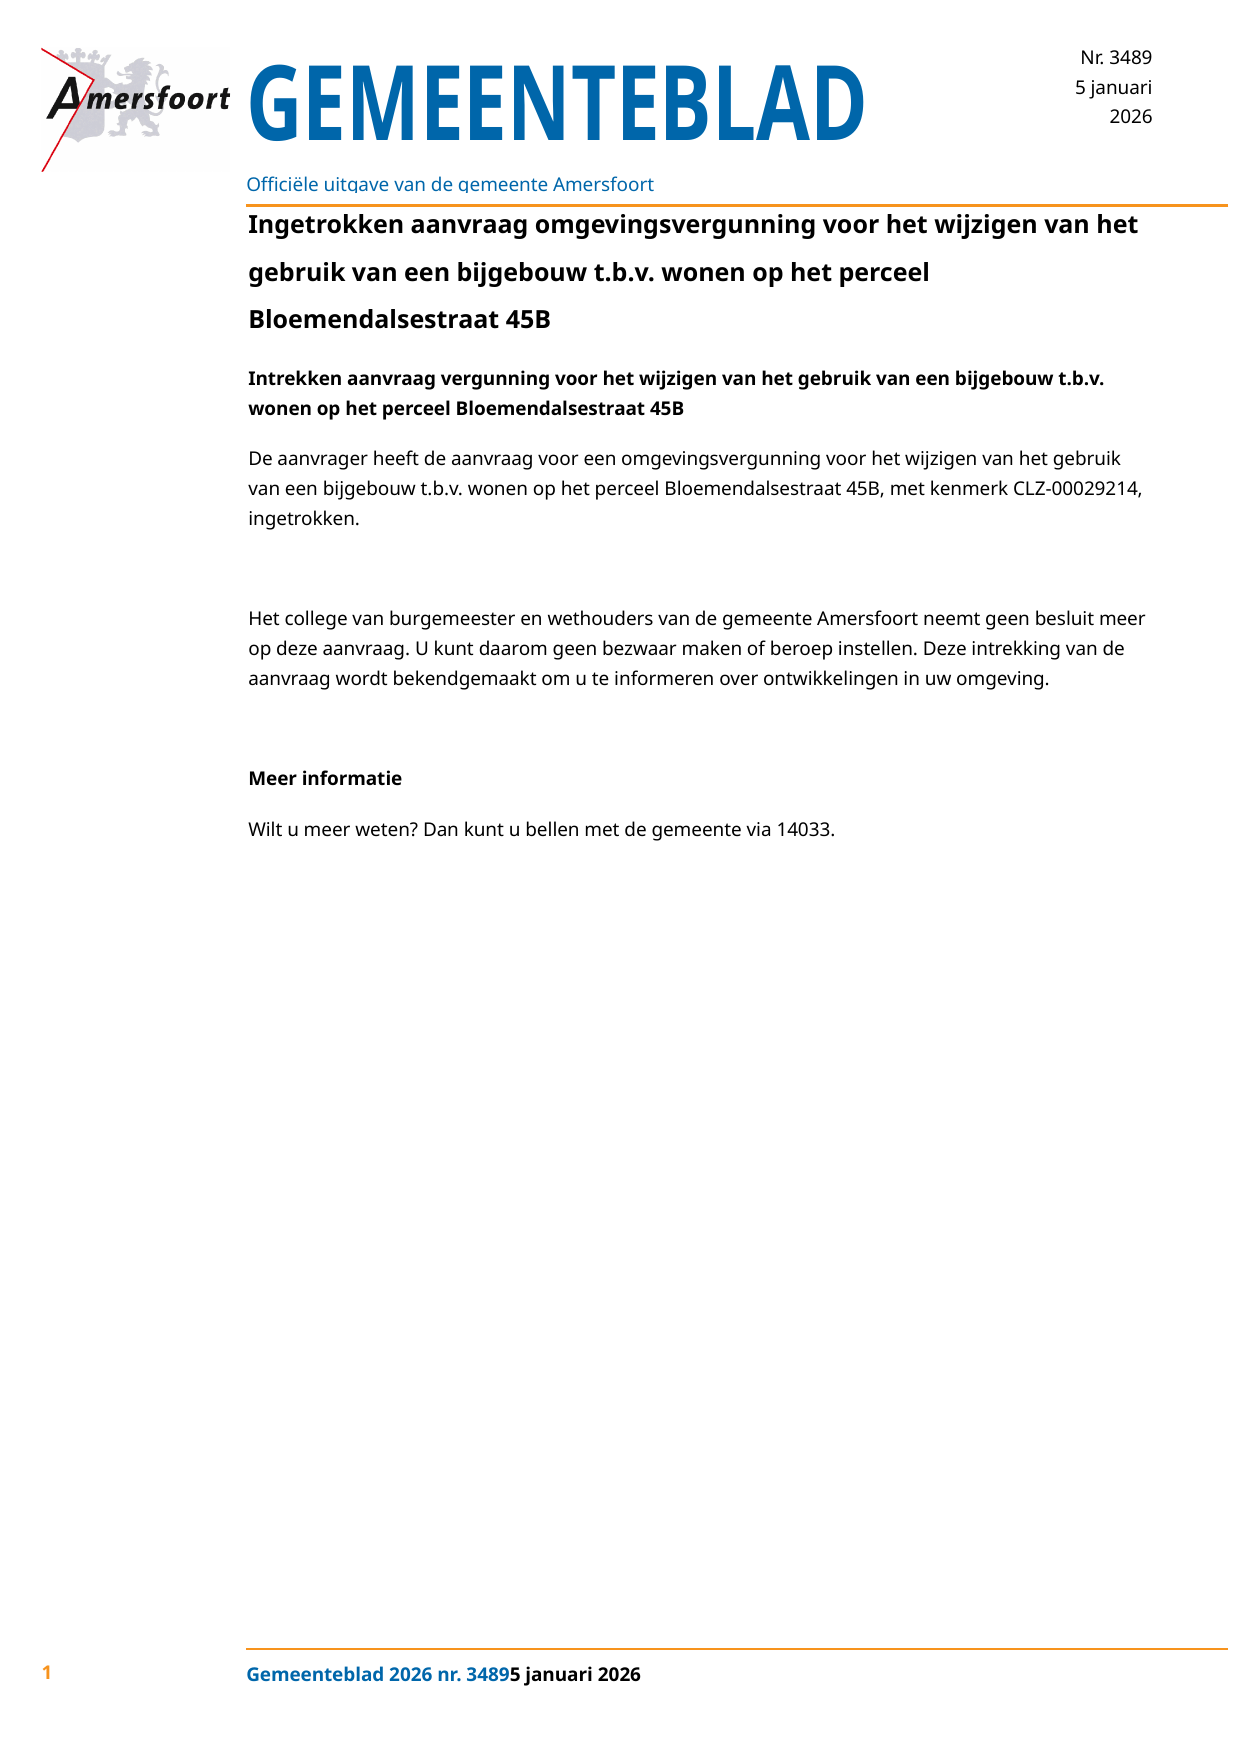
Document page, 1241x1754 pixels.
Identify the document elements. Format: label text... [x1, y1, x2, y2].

text Meer informatie [248, 766, 1152, 791]
text Ingetrokken aanvraag omgevingsvergunning voor het wijzigen van het gebruik van een bijgebouw t.b.v. wonen op het perceel Bloemendalsestraat 45B [248, 207, 1152, 336]
text Wilt u meer weten? Dan kunt u bellen met de gemeente via 14033. [248, 816, 1152, 842]
text Intrekken aanvraag vergunning voor het wijzigen van het gebruik van een bijgebouw t.b.v. wonen op het perceel Bloemendalsestraat 45B [248, 366, 1152, 421]
text De aanvrager heeft de aanvraag voor een omgevingsvergunning voor het wijzigen van het gebruik van een bijgebouw t.b.v. wonen op het perceel Bloemendalsestraat 45B, met kenmerk CLZ-00029214, ingetrokken. [248, 446, 1152, 530]
picture [41, 47, 231, 172]
text Het college van burgemeester en wethouders van de gemeente Amersfoort neemt geen besluit meer op deze aanvraag. U kunt daarom geen bezwaar maken of beroep instellen. Deze intrekking van de aanvraag wordt bekendgemaakt om u te informeren over ontwikkelingen in uw omgeving. [248, 606, 1152, 690]
